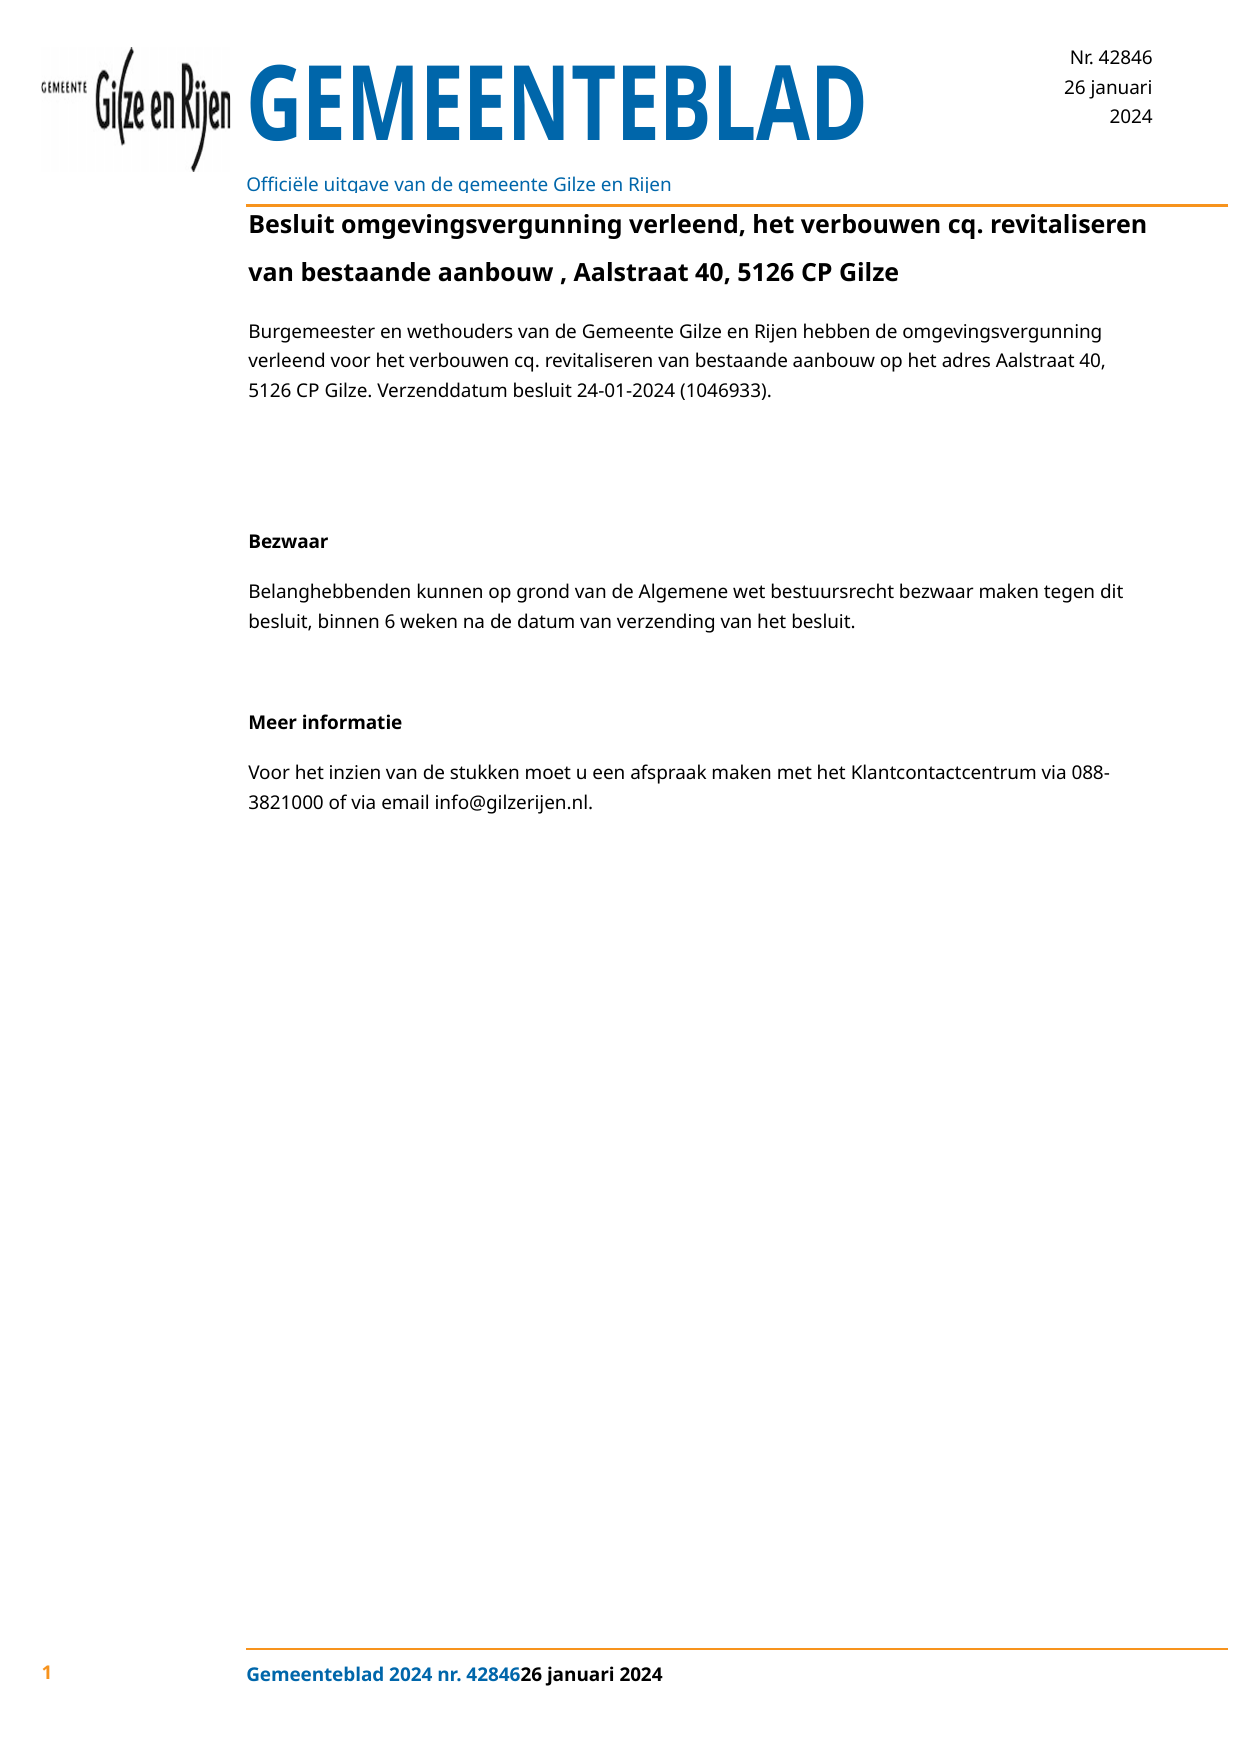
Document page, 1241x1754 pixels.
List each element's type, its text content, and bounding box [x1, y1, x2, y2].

picture [41, 47, 231, 172]
text Besluit omgevingsvergunning verleend, het verbouwen cq. revitaliseren van bestaande aanbouw , Aalstraat 40, 5126 CP Gilze [248, 207, 1152, 288]
text Meer informatie [248, 709, 1152, 735]
text Voor het inzien van de stukken moet u een afspraak maken met het Klantcontactcentrum via 088-3821000 of via email info@gilzerijen.nl. [248, 759, 1152, 815]
text Belanghebbenden kunnen op grond van de Algemene wet bestuursrecht bezwaar maken tegen dit besluit, binnen 6 weken na de datum van verzending van het besluit. [248, 579, 1152, 634]
text Bezwaar [248, 528, 1152, 554]
text Burgemeester en wethouders van de Gemeente Gilze en Rijen hebben de omgevingsvergunning verleend voor het verbouwen cq. revitaliseren van bestaande aanbouw op het adres Aalstraat 40, 5126 CP Gilze. Verzenddatum besluit 24-01-2024 (1046933). [248, 318, 1152, 403]
